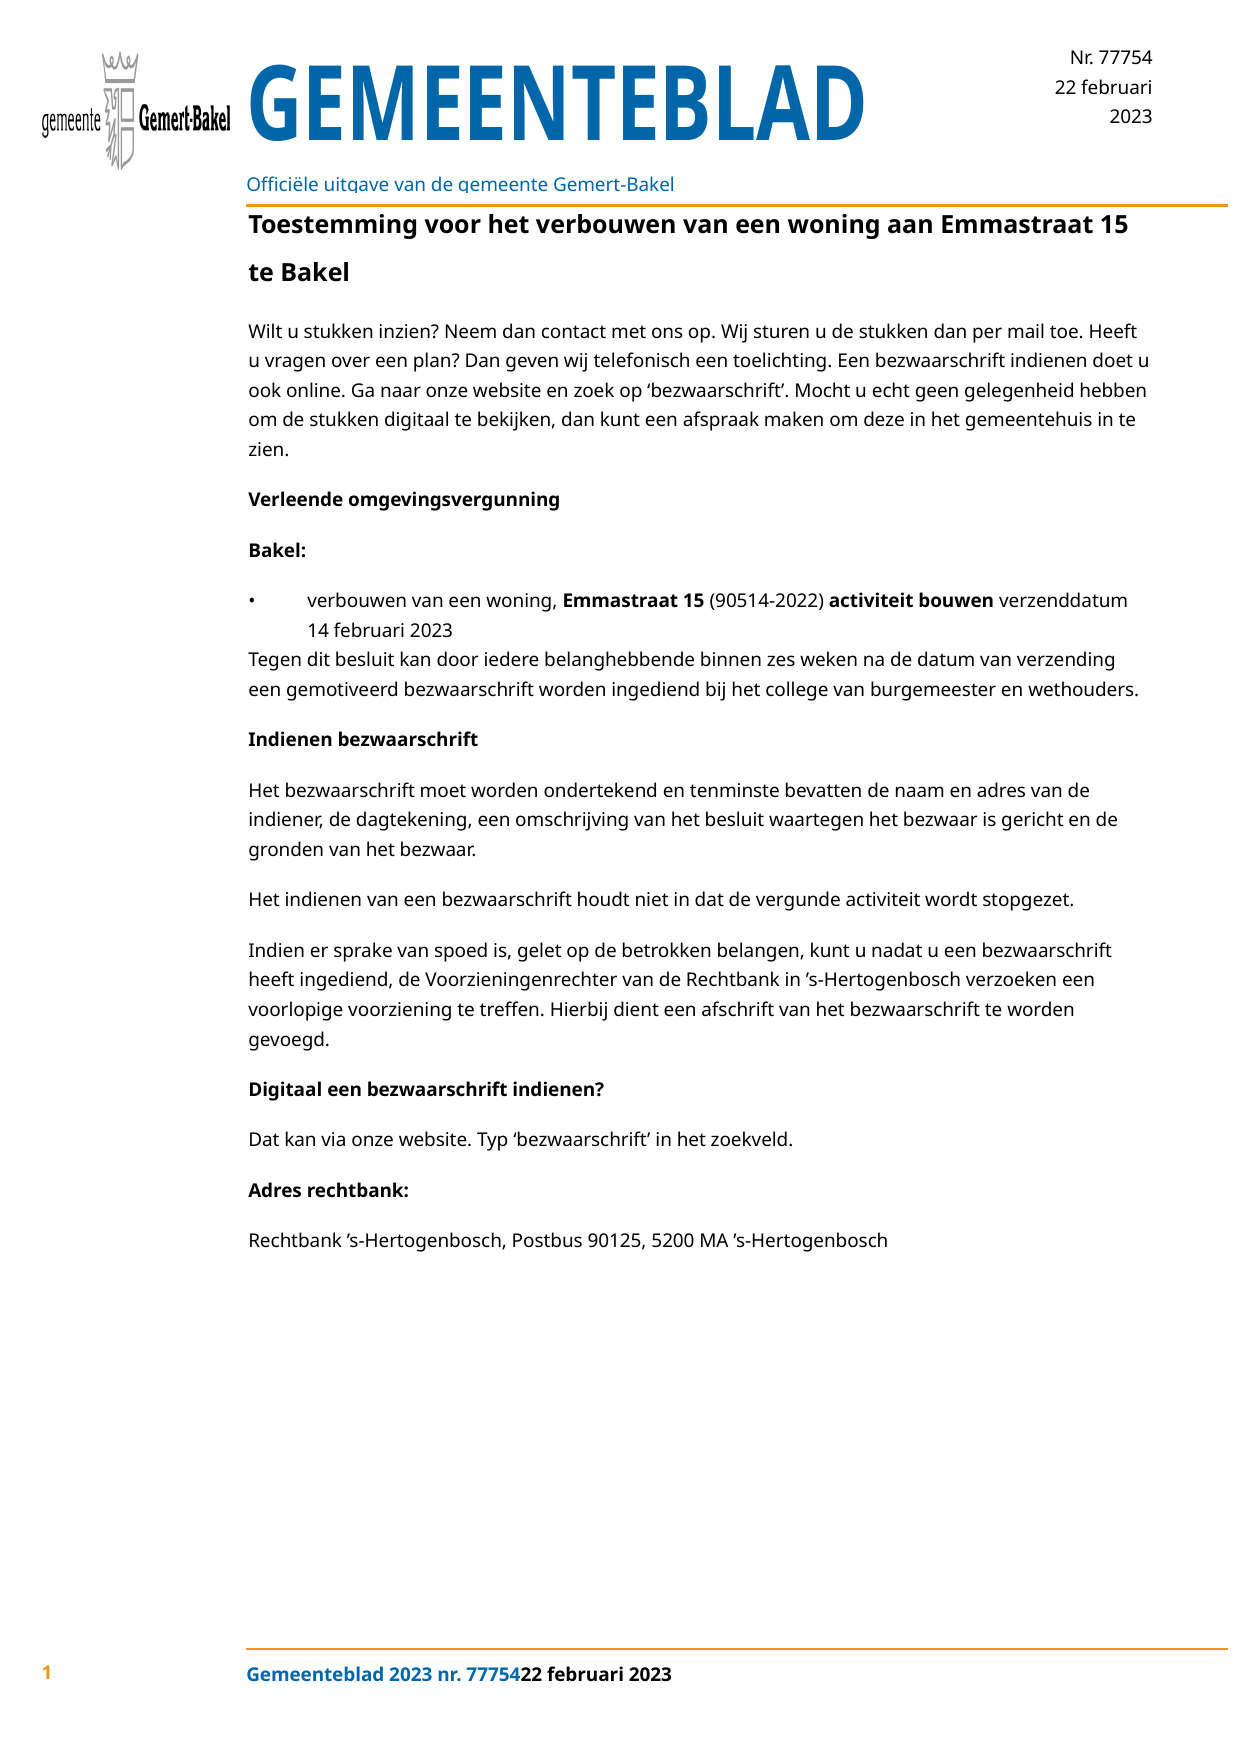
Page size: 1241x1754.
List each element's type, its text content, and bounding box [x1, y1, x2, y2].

text Het indienen van een bezwaarschrift houdt niet in dat de vergunde activiteit wordt stopgezet. [248, 887, 1152, 912]
text Adres rechtbank: [248, 1177, 1152, 1203]
text Rechtbank ’s-Hertogenbosch, Postbus 90125, 5200 MA ’s-Hertogenbosch [248, 1227, 1152, 1253]
text Digitaal een bezwaarschrift indienen? [248, 1076, 1152, 1102]
text Wilt u stukken inzien? Neem dan contact met ons op. Wij sturen u de stukken dan per mail toe. Heeft u vragen over een plan? Dan geven wij telefonisch een toelichting. Een bezwaarschrift indienen doet u ook online. Ga naar onze website en zoek op ‘bezwaarschrift’. Mocht u echt geen gelegenheid hebben om de stukken digitaal te bekijken, dan kunt een afspraak maken om deze in het gemeentehuis in te zien. [248, 318, 1152, 462]
text Verleende omgevingsvergunning [248, 487, 1152, 512]
text Het bezwaarschrift moet worden ondertekend en tenminste bevatten de naam en adres van de indiener, de dagtekening, een omschrijving van het besluit waartegen het bezwaar is gericht en de gronden van het bezwaar. [248, 777, 1152, 862]
text Indienen bezwaarschrift [248, 727, 1152, 752]
list verbouwen van een woning, Emmastraat 15 (90514-2022) activiteit bouwen verzenddatum 14 februari 2023 [248, 587, 1152, 643]
text Indien er sprake van spoed is, gelet op de betrokken belangen, kunt u nadat u een bezwaarschrift heeft ingediend, de Voorzieningenrechter van de Rechtbank in ’s-Hertogenbosch verzoeken een voorlopige voorziening te treffen. Hierbij dient een afschrift van het bezwaarschrift te worden gevoegd. [248, 937, 1152, 1052]
text Dat kan via onze website. Typ ‘bezwaarschrift’ in het zoekveld. [248, 1127, 1152, 1152]
picture [41, 47, 231, 172]
text Toestemming voor het verbouwen van een woning aan Emmastraat 15 te Bakel [248, 207, 1152, 288]
text Tegen dit besluit kan door iedere belanghebbende binnen zes weken na de datum van verzending een gemotiveerd bezwaarschrift worden ingediend bij het college van burgemeester en wethouders. [248, 647, 1152, 702]
text Bakel: [248, 537, 1152, 563]
